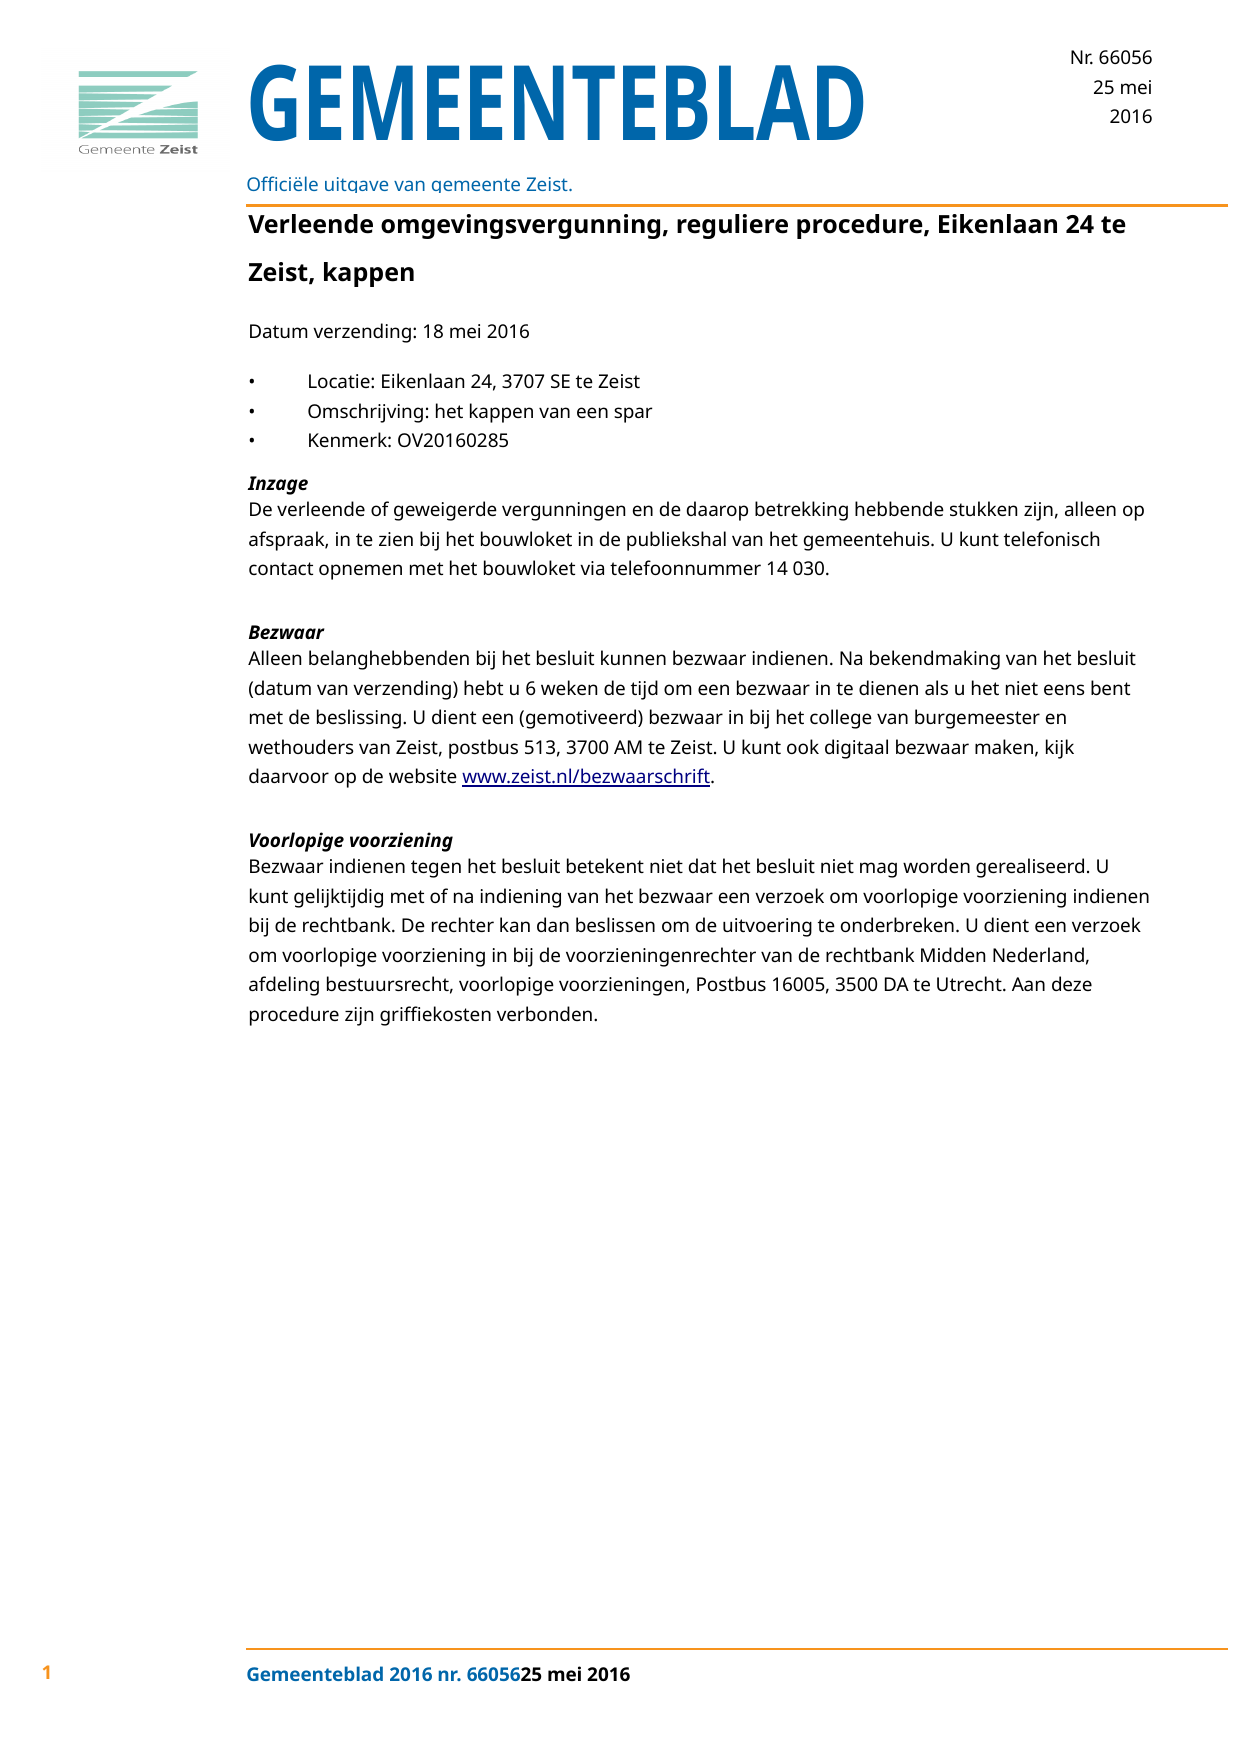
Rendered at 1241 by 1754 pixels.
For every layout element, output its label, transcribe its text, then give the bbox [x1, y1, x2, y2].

text Bezwaar indienen tegen het besluit betekent niet dat het besluit niet mag worden gerealiseerd. U kunt gelijktijdig met of na indiening van het bezwaar een verzoek om voorlopige voorziening indienen bij de rechtbank. De rechter kan dan beslissen om de uitvoering te onderbreken. U dient een verzoek om voorlopige voorziening in bij de voorzieningenrechter van de rechtbank Midden Nederland, afdeling bestuursrecht, voorlopige voorzieningen, Postbus 16005, 3500 DA te Utrecht. Aan deze procedure zijn griffiekosten verbonden. [248, 853, 1152, 1027]
text Datum verzending: 18 mei 2016 [248, 318, 1152, 344]
text Voorlopige voorziening [248, 827, 1152, 853]
text Inzage [248, 471, 1152, 496]
list Kenmerk: OV20160285 [248, 427, 1152, 453]
text Alleen belanghebbenden bij het besluit kunnen bezwaar indienen. Na bekendmaking van het besluit (datum van verzending) hebt u 6 weken de tijd om een bezwaar in te dienen als u het niet eens bent met de beslissing. U dient een (gemotiveerd) bezwaar in bij het college van burgemeester en wethouders van Zeist, postbus 513, 3700 AM te Zeist. U kunt ook digitaal bezwaar maken, kijk daarvoor op de website www.zeist.nl/bezwaarschrift. [248, 645, 1152, 789]
picture [41, 47, 231, 172]
text Verleende omgevingsvergunning, reguliere procedure, Eikenlaan 24 te Zeist, kappen [248, 207, 1152, 288]
list Locatie: Eikenlaan 24, 3707 SE te Zeist [248, 368, 1152, 394]
list Omschrijving: het kappen van een spar [248, 398, 1152, 424]
text De verleende of geweigerde vergunningen en de daarop betrekking hebbende stukken zijn, alleen op afspraak, in te zien bij het bouwloket in de publiekshal van het gemeentehuis. U kunt telefonisch contact opnemen met het bouwloket via telefoonnummer 14 030. [248, 496, 1152, 581]
text Bezwaar [248, 619, 1152, 645]
